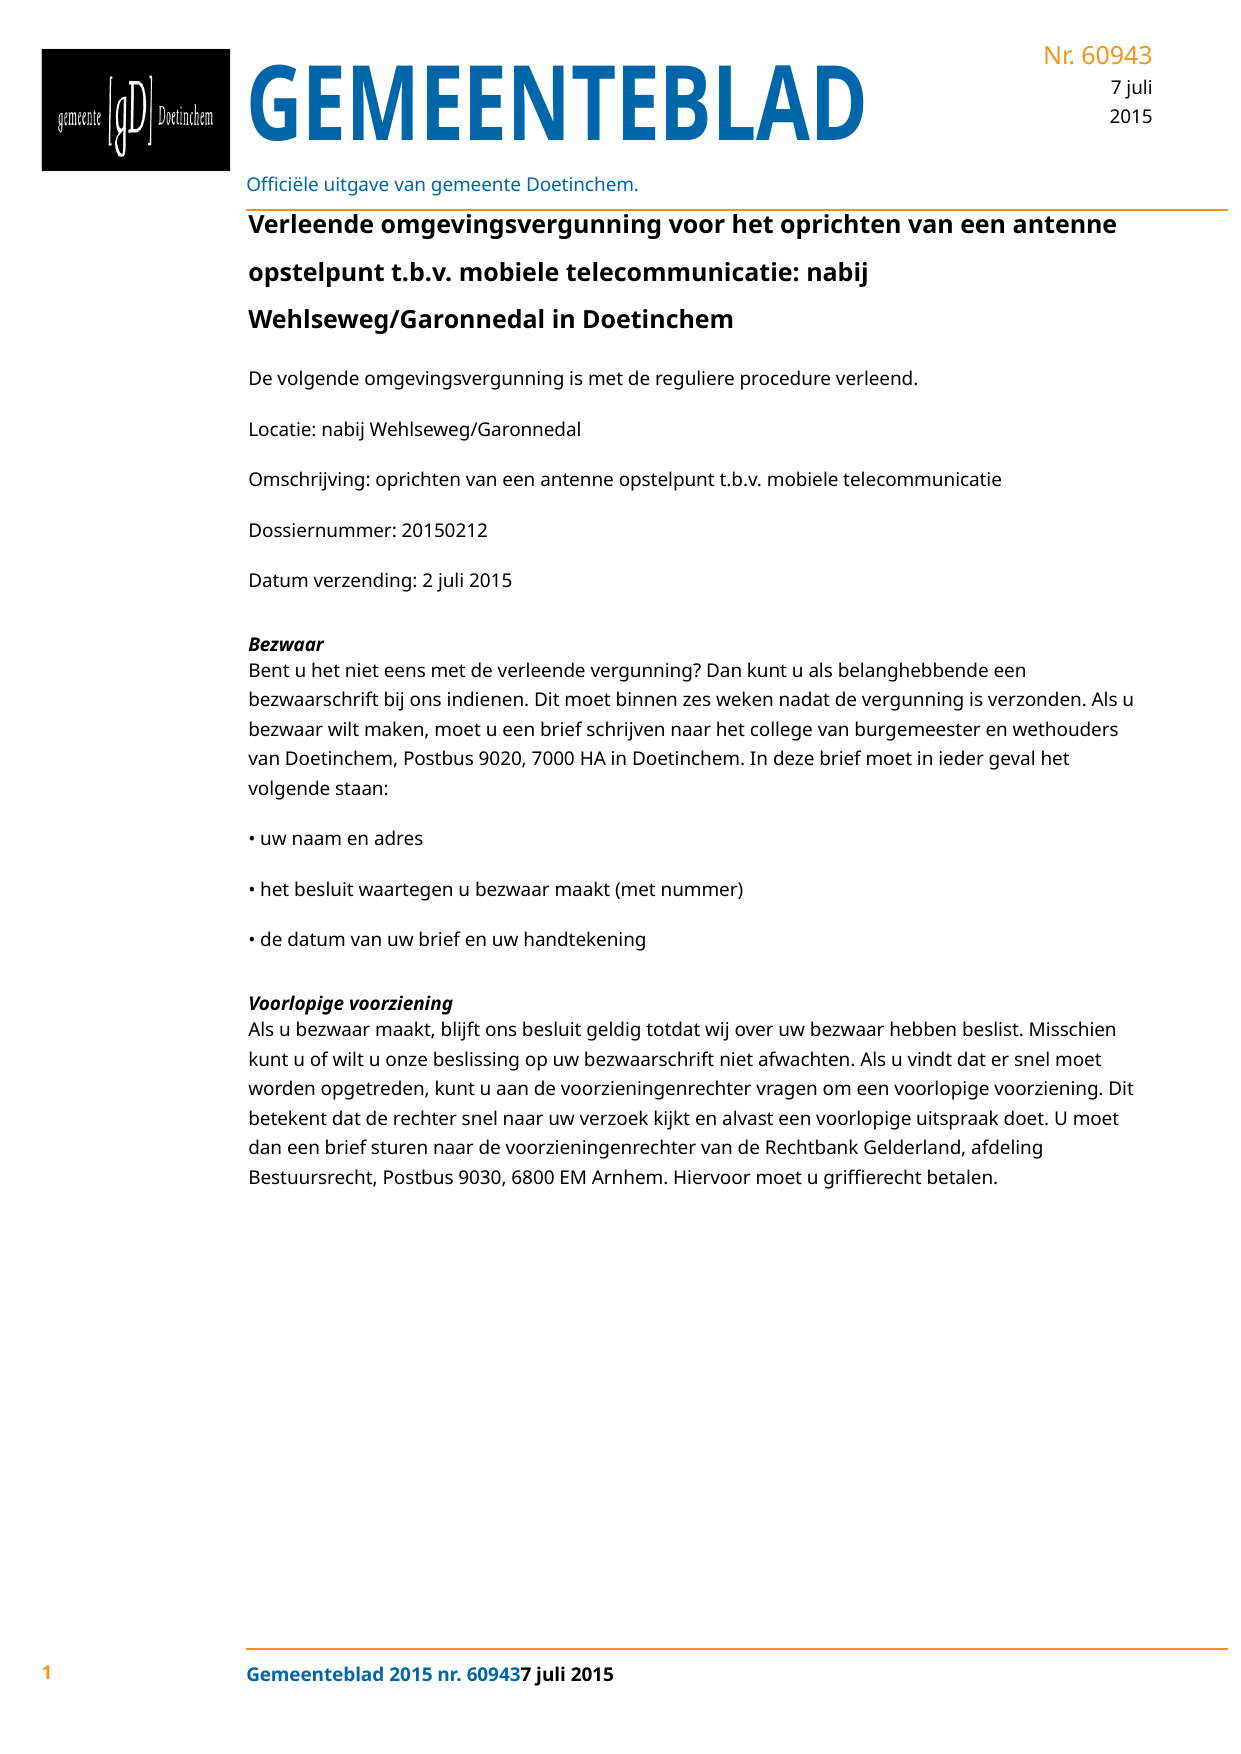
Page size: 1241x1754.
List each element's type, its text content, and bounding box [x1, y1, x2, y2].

text • het besluit waartegen u bezwaar maakt (met nummer) [248, 876, 1152, 902]
text Verleende omgevingsvergunning voor het oprichten van een antenne opstelpunt t.b.v. mobiele telecommunicatie: nabij Wehlseweg/Garonnedal in Doetinchem [248, 211, 1152, 336]
text De volgende omgevingsvergunning is met de reguliere procedure verleend. [248, 366, 1152, 391]
text Bent u het niet eens met de verleende vergunning? Dan kunt u als belanghebbende een bezwaarschrift bij ons indienen. Dit moet binnen zes weken nadat de vergunning is verzonden. Als u bezwaar wilt maken, moet u een brief schrijven naar het college van burgemeester en wethouders van Doetinchem, Postbus 9020, 7000 HA in Doetinchem. In deze brief moet in ieder geval het volgende staan: [248, 657, 1152, 801]
text Omschrijving: oprichten van een antenne opstelpunt t.b.v. mobiele telecommunicatie [248, 466, 1152, 492]
text • uw naam en adres [248, 826, 1152, 851]
text Als u bezwaar maakt, blijft ons besluit geldig totdat wij over uw bezwaar hebben beslist. Misschien kunt u of wilt u onze beslissing op uw bezwaarschrift niet afwachten. Als u vindt dat er snel moet worden opgetreden, kunt u aan de voorzieningenrechter vragen om een voorlopige voorziening. Dit betekent dat de rechter snel naar uw verzoek kijkt en alvast een voorlopige uitspraak doet. U moet dan een brief sturen naar de voorzieningenrechter van de Rechtbank Gelderland, afdeling Bestuursrecht, Postbus 9030, 6800 EM Arnhem. Hiervoor moet u griffierecht betalen. [248, 1016, 1152, 1190]
text • de datum van uw brief en uw handtekening [248, 926, 1152, 952]
picture [41, 47, 231, 172]
text Datum verzending: 2 juli 2015 [248, 567, 1152, 593]
text Voorlopige voorziening [248, 990, 1152, 1016]
text Locatie: nabij Wehlseweg/Garonnedal [248, 416, 1152, 442]
text Bezwaar [248, 631, 1152, 657]
text Dossiernummer: 20150212 [248, 517, 1152, 542]
